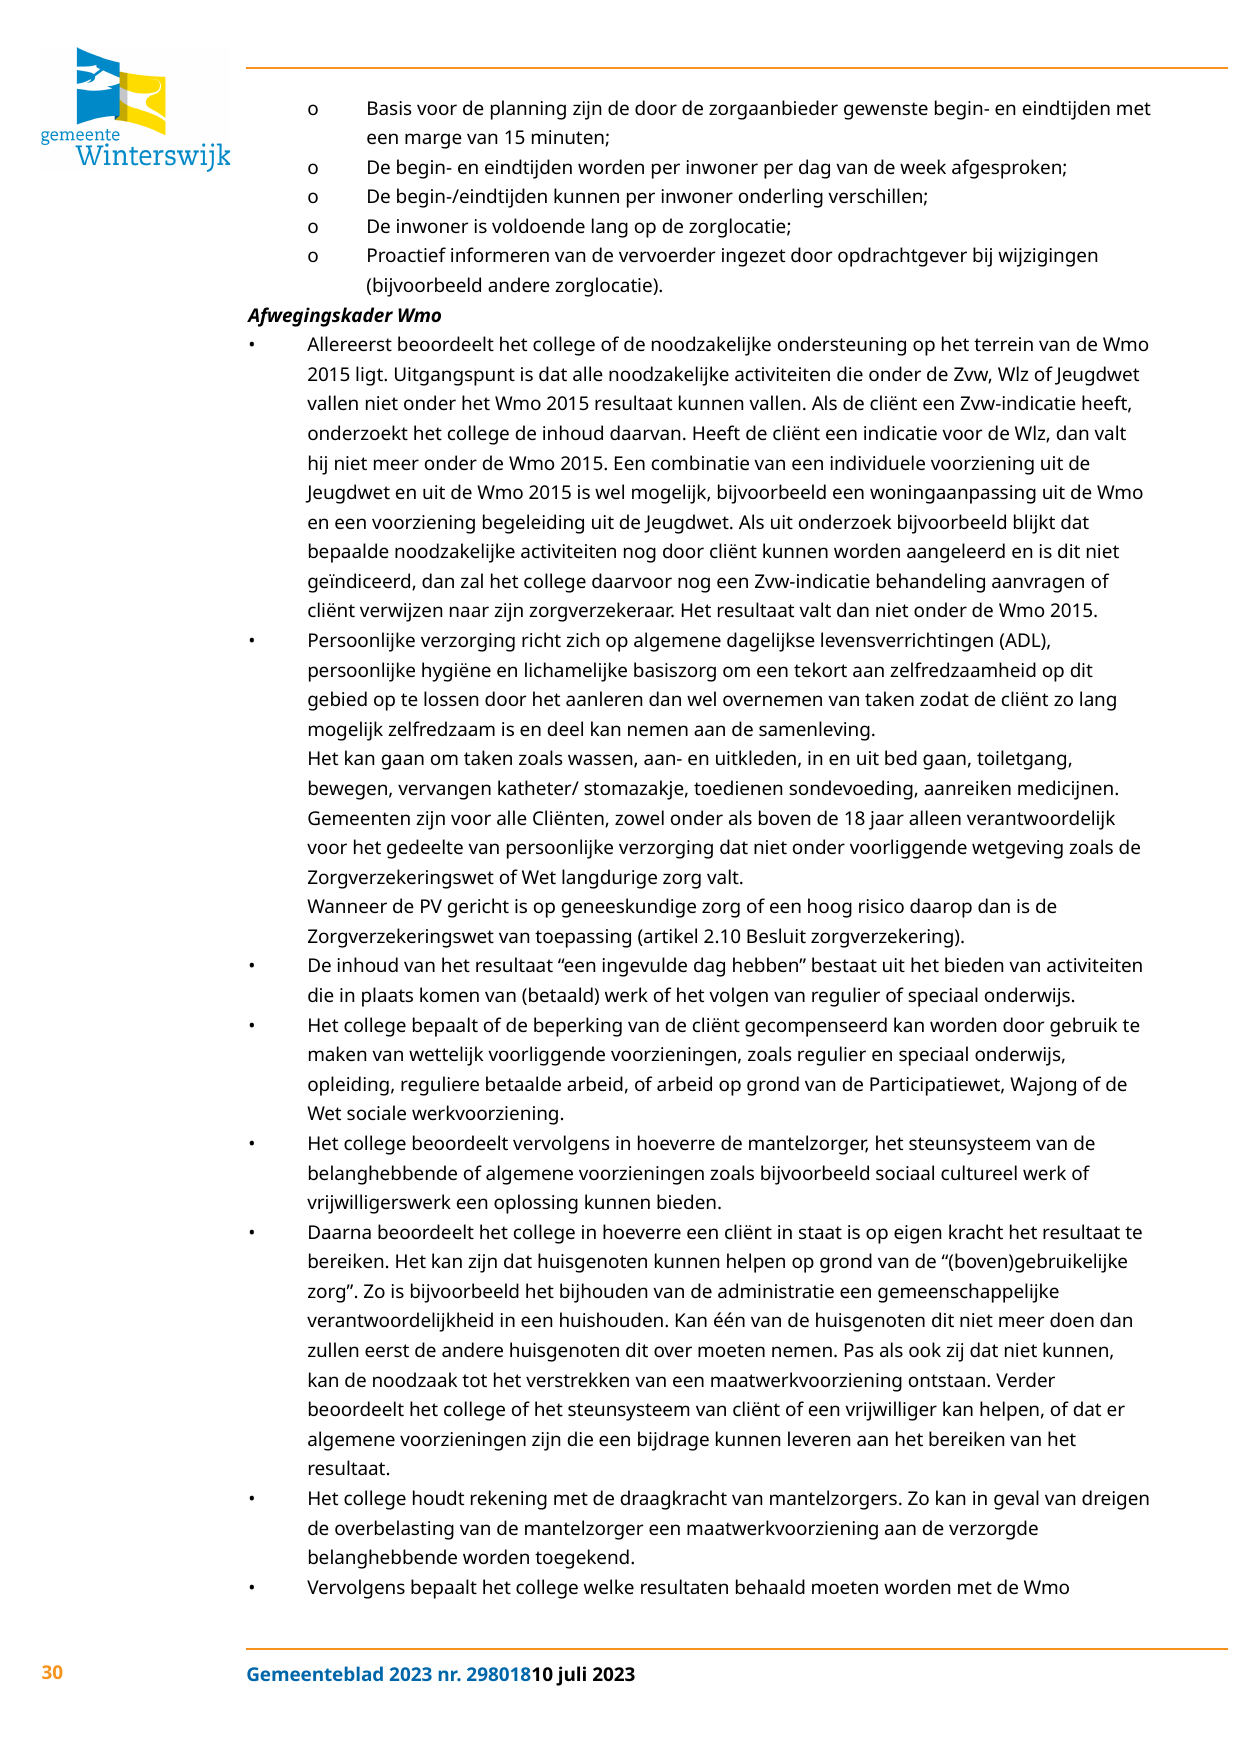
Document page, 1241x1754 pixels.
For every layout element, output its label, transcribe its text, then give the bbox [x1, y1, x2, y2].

list De inwoner is voldoende lang op de zorglocatie; [307, 213, 1152, 239]
list Vervolgens bepaalt het college welke resultaten behaald moeten worden met de Wmo [248, 1574, 1152, 1600]
picture [41, 47, 231, 172]
list Basis voor de planning zijn de door de zorgaanbieder gewenste begin- en eindtijden met een marge van 15 minuten; [307, 95, 1152, 150]
list Het kan gaan om taken zoals wassen, aan- en uitkleden, in en uit bed gaan, toiletgang, bewegen, vervangen katheter/ stomazakje, toedienen sondevoeding, aanreiken medicijnen. Gemeenten zijn voor alle Cliënten, zowel onder als boven de 18 jaar alleen verantwoordelijk voor het gedeelte van persoonlijke verzorging dat niet onder voorliggende wetgeving zoals de Zorgverzekeringswet of Wet langdurige zorg valt. [248, 746, 1152, 890]
list Het college bepaalt of de beperking van de cliënt gecompenseerd kan worden door gebruik te maken van wettelijk voorliggende voorzieningen, zoals regulier en speciaal onderwijs, opleiding, reguliere betaalde arbeid, of arbeid op grond van de Participatiewet, Wajong of de Wet sociale werkvoorziening. [248, 1012, 1152, 1126]
text Afwegingskader Wmo [248, 302, 1152, 328]
list Daarna beoordeelt het college in hoeverre een cliënt in staat is op eigen kracht het resultaat te bereiken. Het kan zijn dat huisgenoten kunnen helpen op grond van de “(boven)gebruikelijke zorg”. Zo is bijvoorbeeld het bijhouden van de administratie een gemeenschappelijke verantwoordelijkheid in een huishouden. Kan één van de huisgenoten dit niet meer doen dan zullen eerst de andere huisgenoten dit over moeten nemen. Pas als ook zij dat niet kunnen, kan de noodzaak tot het verstrekken van een maatwerkvoorziening ontstaan. Verder beoordeelt het college of het steunsysteem van cliënt of een vrijwilliger kan helpen, of dat er algemene voorzieningen zijn die een bijdrage kunnen leveren aan het bereiken van het resultaat. [248, 1219, 1152, 1481]
list Wanneer de PV gericht is op geneeskundige zorg of een hoog risico daarop dan is de Zorgverzekeringswet van toepassing (artikel 2.10 Besluit zorgverzekering). [248, 893, 1152, 949]
list Het college beoordeelt vervolgens in hoeverre de mantelzorger, het steunsysteem van de belanghebbende of algemene voorzieningen zoals bijvoorbeeld sociaal cultureel werk of vrijwilligerswerk een oplossing kunnen bieden. [248, 1130, 1152, 1215]
list Allereerst beoordeelt het college of de noodzakelijke ondersteuning op het terrein van de Wmo 2015 ligt. Uitgangspunt is dat alle noodzakelijke activiteiten die onder de Zvw, Wlz of Jeugdwet vallen niet onder het Wmo 2015 resultaat kunnen vallen. Als de cliënt een Zvw-indicatie heeft, onderzoekt het college de inhoud daarvan. Heeft de cliënt een indicatie voor de Wlz, dan valt hij niet meer onder de Wmo 2015. Een combinatie van een individuele voorziening uit de Jeugdwet en uit de Wmo 2015 is wel mogelijk, bijvoorbeeld een woningaanpassing uit de Wmo en een voorziening begeleiding uit de Jeugdwet. Als uit onderzoek bijvoorbeeld blijkt dat bepaalde noodzakelijke activiteiten nog door cliënt kunnen worden aangeleerd en is dit niet geïndiceerd, dan zal het college daarvoor nog een Zvw-indicatie behandeling aanvragen of cliënt verwijzen naar zijn zorgverzekeraar. Het resultaat valt dan niet onder de Wmo 2015. [248, 331, 1152, 623]
list Persoonlijke verzorging richt zich op algemene dagelijkse levensverrichtingen (ADL), persoonlijke hygiëne en lichamelijke basiszorg om een tekort aan zelfredzaamheid op dit gebied op te lossen door het aanleren dan wel overnemen van taken zodat de cliënt zo lang mogelijk zelfredzaam is en deel kan nemen aan de samenleving. [248, 627, 1152, 742]
list De begin- en eindtijden worden per inwoner per dag van de week afgesproken; [307, 154, 1152, 180]
list Het college houdt rekening met de draagkracht van mantelzorgers. Zo kan in geval van dreigen de overbelasting van de mantelzorger een maatwerkvoorziening aan de verzorgde belanghebbende worden toegekend. [248, 1485, 1152, 1570]
picture [225, 153, 231, 162]
list Proactief informeren van de vervoerder ingezet door opdrachtgever bij wijzigingen (bijvoorbeeld andere zorglocatie). [307, 243, 1152, 298]
list De inhoud van het resultaat “een ingevulde dag hebben” bestaat uit het bieden van activiteiten die in plaats komen van (betaald) werk of het volgen van regulier of speciaal onderwijs. [248, 953, 1152, 1008]
list De begin-/eindtijden kunnen per inwoner onderling verschillen; [307, 183, 1152, 209]
